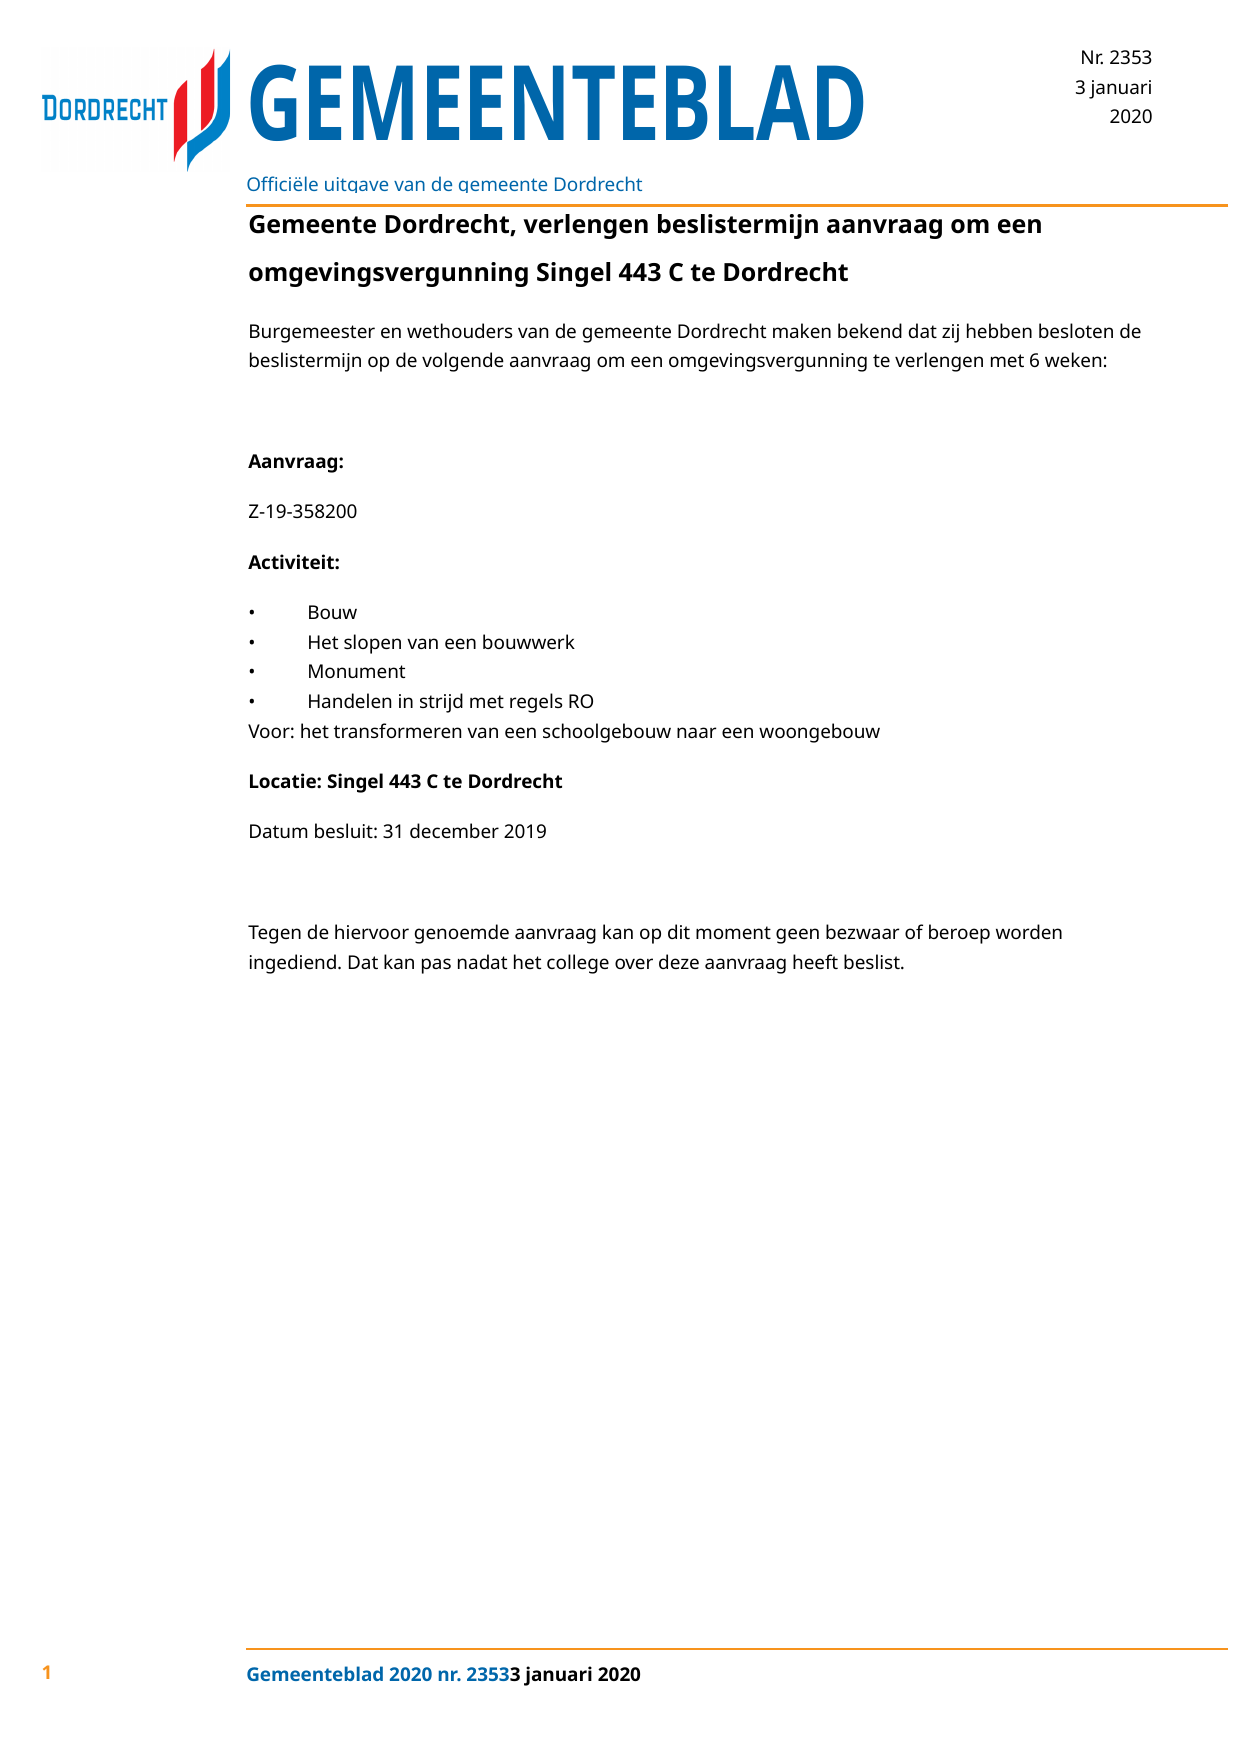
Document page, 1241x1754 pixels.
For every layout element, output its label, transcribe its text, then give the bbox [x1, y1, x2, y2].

list Bouw [248, 599, 1152, 625]
list Monument [248, 659, 1152, 684]
text Datum besluit: 31 december 2019 [248, 819, 1152, 844]
text Activiteit: [248, 549, 1152, 575]
text Burgemeester en wethouders van de gemeente Dordrecht maken bekend dat zij hebben besloten de beslistermijn op de volgende aanvraag om een omgevingsvergunning te verlengen met 6 weken: [248, 318, 1152, 373]
text Z-19-358200 [248, 499, 1152, 524]
text Tegen de hiervoor genoemde aanvraag kan op dit moment geen bezwaar of beroep worden ingediend. Dat kan pas nadat het college over deze aanvraag heeft beslist. [248, 919, 1152, 975]
list Handelen in strijd met regels RO [248, 688, 1152, 714]
text Voor: het transformeren van een schoolgebouw naar een woongebouw [248, 718, 1152, 744]
text Gemeente Dordrecht, verlengen beslistermijn aanvraag om een omgevingsvergunning Singel 443 C te Dordrecht [248, 207, 1152, 288]
text Locatie: Singel 443 C te Dordrecht [248, 768, 1152, 794]
list Het slopen van een bouwwerk [248, 629, 1152, 655]
picture [41, 47, 231, 172]
text Aanvraag: [248, 448, 1152, 474]
